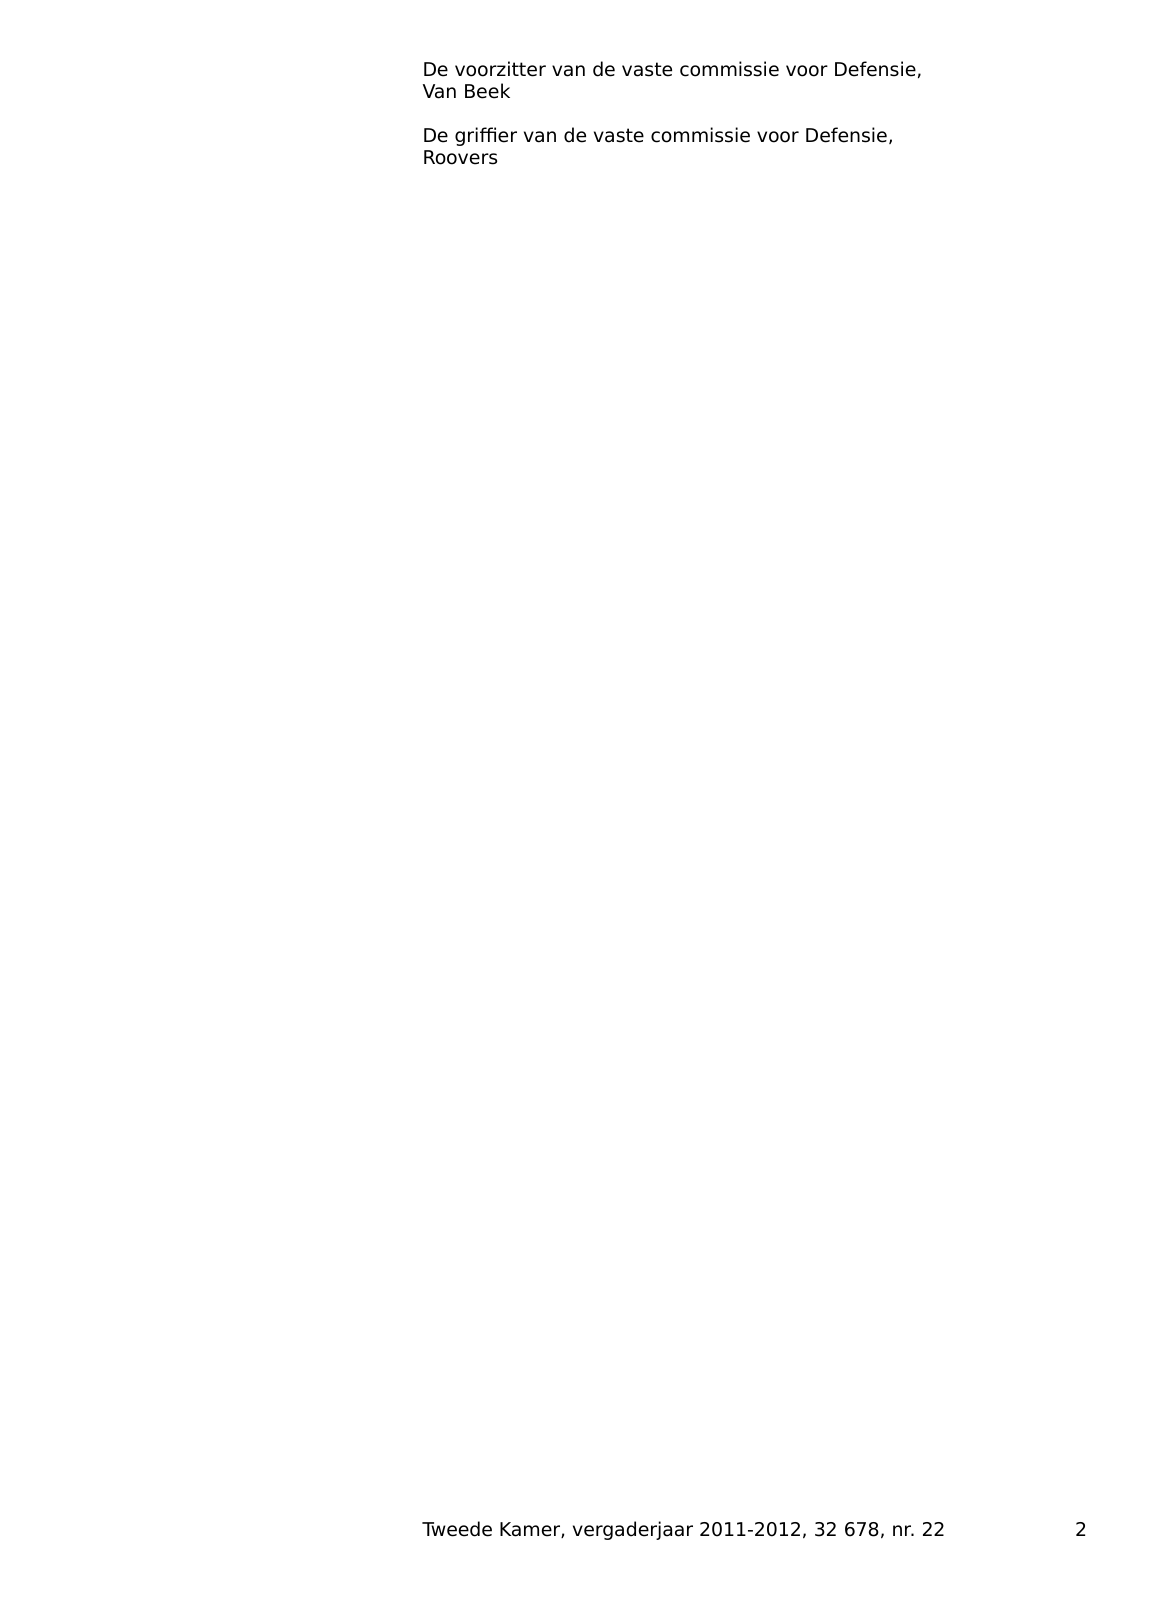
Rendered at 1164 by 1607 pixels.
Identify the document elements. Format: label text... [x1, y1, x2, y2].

text De voorzitter van de vaste commissie voor Defensie, Van Beek [422, 59, 1087, 103]
text De griffier van de vaste commissie voor Defensie, Roovers [422, 125, 1087, 169]
